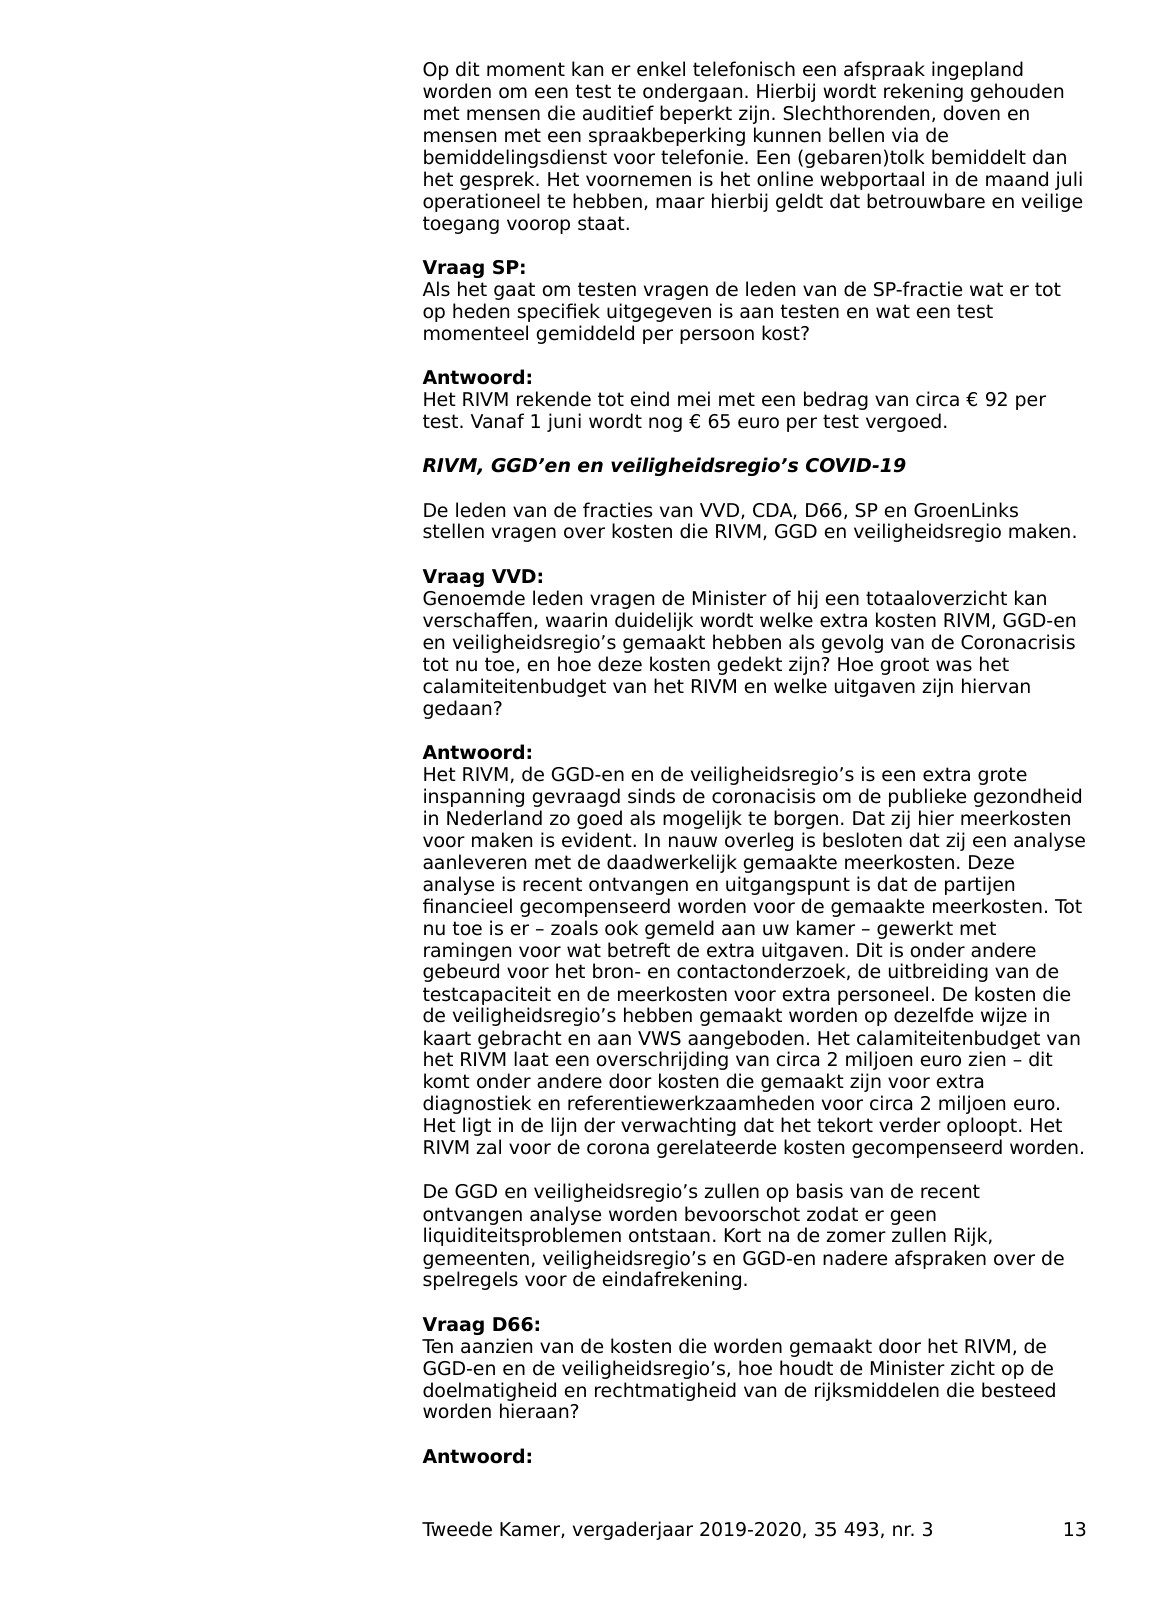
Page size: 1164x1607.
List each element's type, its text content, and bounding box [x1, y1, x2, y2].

text Vraag SP: [422, 257, 1087, 279]
text Op dit moment kan er enkel telefonisch een afspraak ingepland worden om een test te ondergaan. Hierbij wordt rekening gehouden met mensen die auditief beperkt zijn. Slechthorenden, doven en mensen met een spraakbeperking kunnen bellen via de bemiddelingsdienst voor telefonie. Een (gebaren)tolk bemiddelt dan het gesprek. Het voornemen is het online webportaal in de maand juli operationeel te hebben, maar hierbij geldt dat betrouwbare en veilige toegang voorop staat. [422, 59, 1087, 235]
subtitle RIVM, GGD’en en veiligheidsregio’s COVID-19 [422, 455, 1087, 477]
text De GGD en veiligheidsregio’s zullen op basis van de recent ontvangen analyse worden bevoorschot zodat er geen liquiditeitsproblemen ontstaan. Kort na de zomer zullen Rijk, gemeenten, veiligheidsregio’s en GGD-en nadere afspraken over de spelregels voor de eindafrekening. [422, 1181, 1087, 1291]
text Het RIVM, de GGD-en en de veiligheidsregio’s is een extra grote inspanning gevraagd sinds de coronacisis om de publieke gezondheid in Nederland zo goed als mogelijk te borgen. Dat zij hier meerkosten voor maken is evident. In nauw overleg is besloten dat zij een analyse aanleveren met de daadwerkelijk gemaakte meerkosten. Deze analyse is recent ontvangen en uitgangspunt is dat de partijen financieel gecompenseerd worden voor de gemaakte meerkosten. Tot nu toe is er – zoals ook gemeld aan uw kamer – gewerkt met ramingen voor wat betreft de extra uitgaven. Dit is onder andere gebeurd voor het bron- en contactonderzoek, de uitbreiding van de testcapaciteit en de meerkosten voor extra personeel. De kosten die de veiligheidsregio’s hebben gemaakt worden op dezelfde wijze in kaart gebracht en aan VWS aangeboden. Het calamiteitenbudget van het RIVM laat een overschrijding van circa 2 miljoen euro zien – dit komt onder andere door kosten die gemaakt zijn voor extra diagnostiek en referentiewerkzaamheden voor circa 2 miljoen euro. Het ligt in de lijn der verwachting dat het tekort verder oploopt. Het RIVM zal voor de corona gerelateerde kosten gecompenseerd worden. [422, 764, 1087, 1159]
text Antwoord: [422, 367, 1087, 389]
text Ten aanzien van de kosten die worden gemaakt door het RIVM, de GGD-en en de veiligheidsregio’s, hoe houdt de Minister zicht op de doelmatigheid en rechtmatigheid van de rijksmiddelen die besteed worden hieraan? [422, 1336, 1087, 1423]
text Antwoord: [422, 742, 1087, 764]
text Antwoord: [422, 1446, 1087, 1468]
text Als het gaat om testen vragen de leden van de SP-fractie wat er tot op heden specifiek uitgegeven is aan testen en wat een test momenteel gemiddeld per persoon kost? [422, 279, 1087, 345]
text Vraag D66: [422, 1313, 1087, 1336]
text Genoemde leden vragen de Minister of hij een totaaloverzicht kan verschaffen, waarin duidelijk wordt welke extra kosten RIVM, GGD-en en veiligheidsregio’s gemaakt hebben als gevolg van de Coronacrisis tot nu toe, en hoe deze kosten gedekt zijn? Hoe groot was het calamiteitenbudget van het RIVM en welke uitgaven zijn hiervan gedaan? [422, 588, 1087, 719]
text De leden van de fracties van VVD, CDA, D66, SP en GroenLinks stellen vragen over kosten die RIVM, GGD en veiligheidsregio maken. [422, 499, 1087, 543]
text Het RIVM rekende tot eind mei met een bedrag van circa € 92 per test. Vanaf 1 juni wordt nog € 65 euro per test vergoed. [422, 389, 1087, 433]
text Vraag VVD: [422, 566, 1087, 588]
